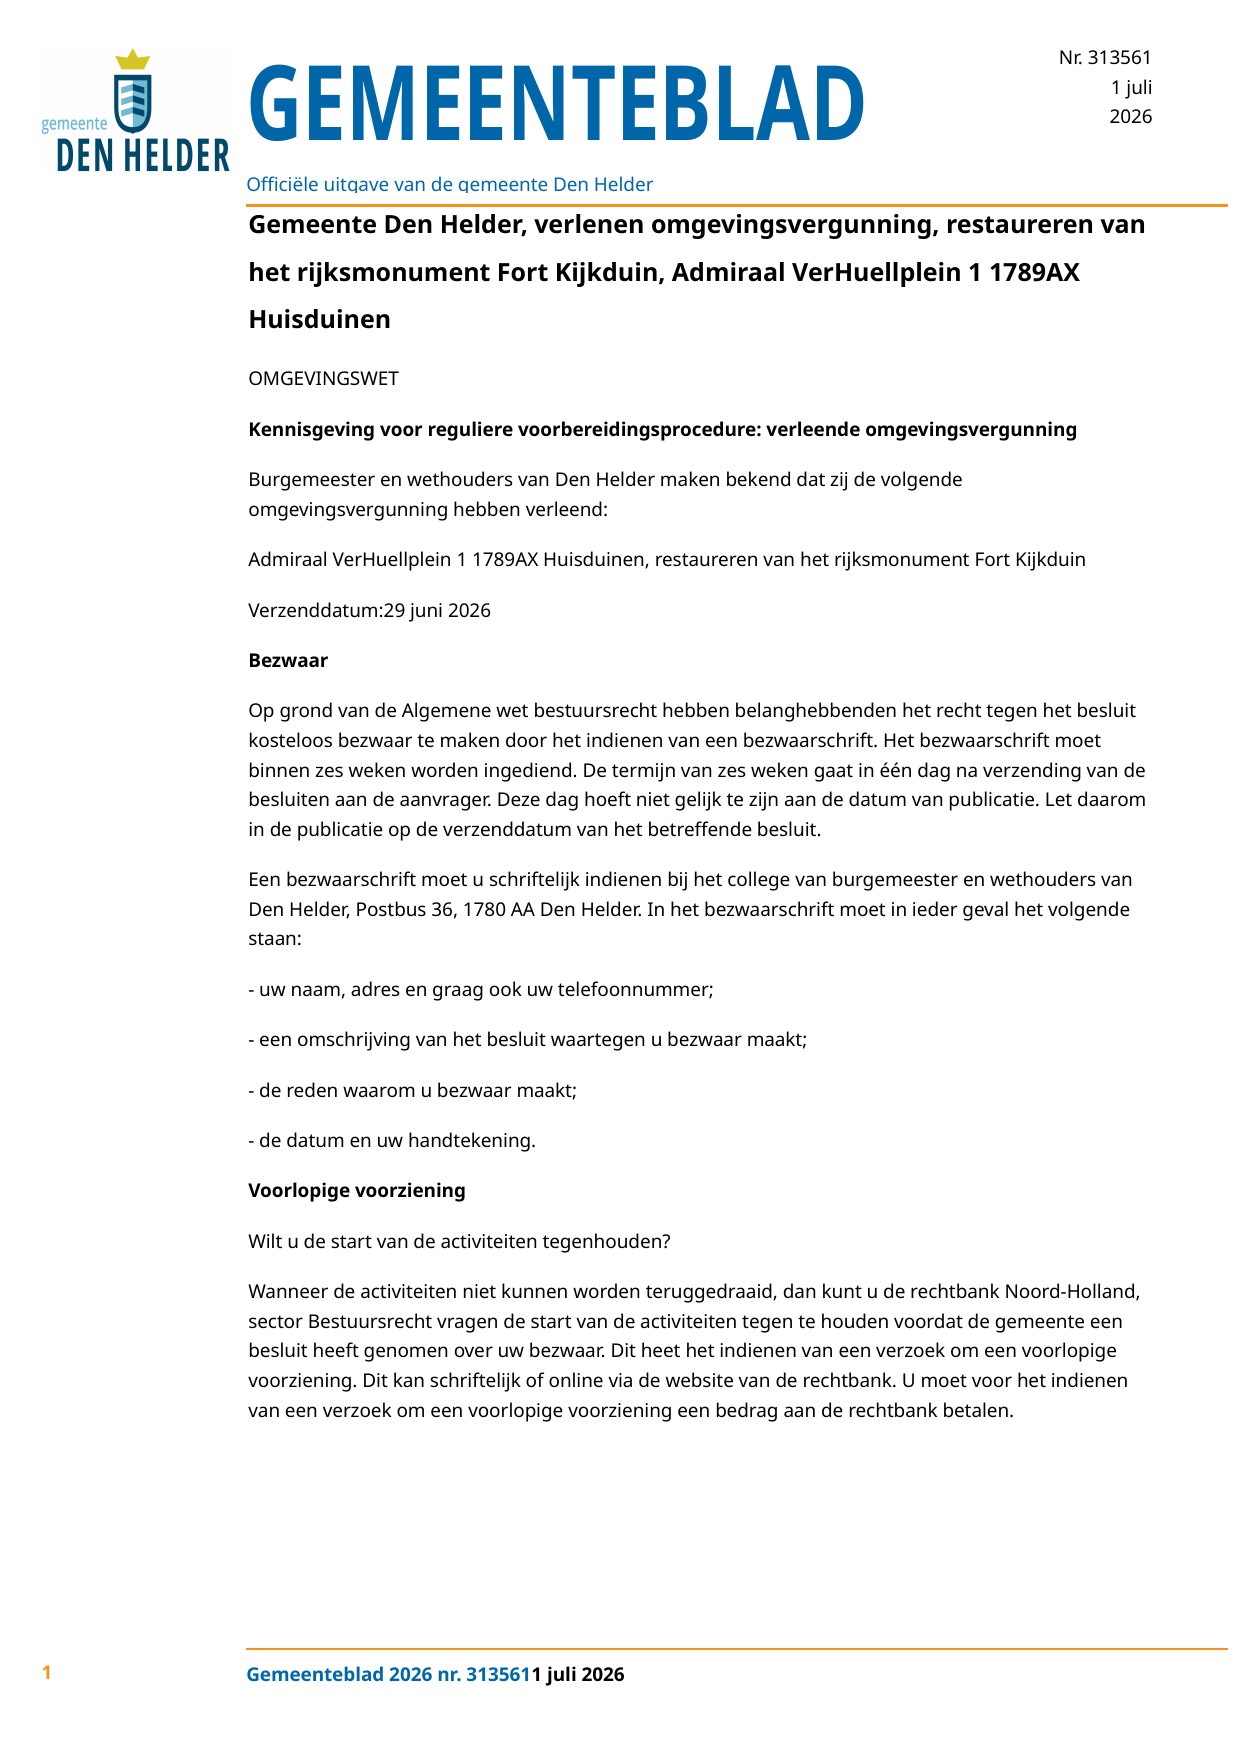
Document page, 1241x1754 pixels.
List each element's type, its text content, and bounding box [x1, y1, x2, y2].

text - een omschrijving van het besluit waartegen u bezwaar maakt; [248, 1026, 1152, 1052]
text Gemeente Den Helder, verlenen omgevingsvergunning, restaureren van het rijksmonument Fort Kijkduin, Admiraal VerHuellplein 1 1789AX Huisduinen [248, 207, 1152, 336]
text Admiraal VerHuellplein 1 1789AX Huisduinen, restaureren van het rijksmonument Fort Kijkduin [248, 546, 1152, 572]
picture [130, 157, 135, 172]
text Burgemeester en wethouders van Den Helder maken bekend dat zij de volgende omgevingsvergunning hebben verleend: [248, 466, 1152, 522]
text Bezwaar [248, 647, 1152, 673]
picture [182, 144, 187, 165]
text - de reden waarom u bezwaar maakt; [248, 1077, 1152, 1102]
text Verzenddatum:29 juni 2026 [248, 597, 1152, 622]
text - uw naam, adres en graag ook uw telefoonnummer; [248, 976, 1152, 1002]
text OMGEVINGSWET [248, 366, 1152, 391]
text Kennisgeving voor reguliere voorbereidingsprocedure: verleende omgevingsvergunning [248, 416, 1152, 442]
picture [100, 154, 106, 172]
picture [41, 47, 231, 172]
picture [63, 144, 68, 165]
text Voorlopige voorziening [248, 1178, 1152, 1203]
text Een bezwaarschrift moet u schriftelijk indienen bij het college van burgemeester en wethouders van Den Helder, Postbus 36, 1780 AA Den Helder. In het bezwaarschrift moet in ieder geval het volgende staan: [248, 866, 1152, 951]
text - de datum en uw handtekening. [248, 1127, 1152, 1153]
picture [220, 160, 224, 172]
text Wanneer de activiteiten niet kunnen worden teruggedraaid, dan kunt u de rechtbank Noord-Holland, sector Bestuursrecht vragen de start van de activiteiten tegen te houden voordat de gemeente een besluit heeft genomen over uw bezwaar. Dit heet het indienen van een verzoek om een voorlopige voorziening. Dit kan schriftelijk of online via de website van de rechtbank. U moet voor het indienen van een verzoek om een voorlopige voorziening een bedrag aan de rechtbank betalen. [248, 1278, 1152, 1422]
text Op grond van de Algemene wet bestuursrecht hebben belanghebbenden het recht tegen het besluit kosteloos bezwaar te maken door het indienen van een bezwaarschrift. Het bezwaarschrift moet binnen zes weken worden ingediend. De termijn van zes weken gaat in één dag na verzending van de besluiten aan de aanvrager. Deze dag hoeft niet gelijk te zijn aan de datum van publicatie. Let daarom in de publicatie op de verzenddatum van het betreffende besluit. [248, 698, 1152, 842]
text Wilt u de start van de activiteiten tegenhouden? [248, 1228, 1152, 1254]
